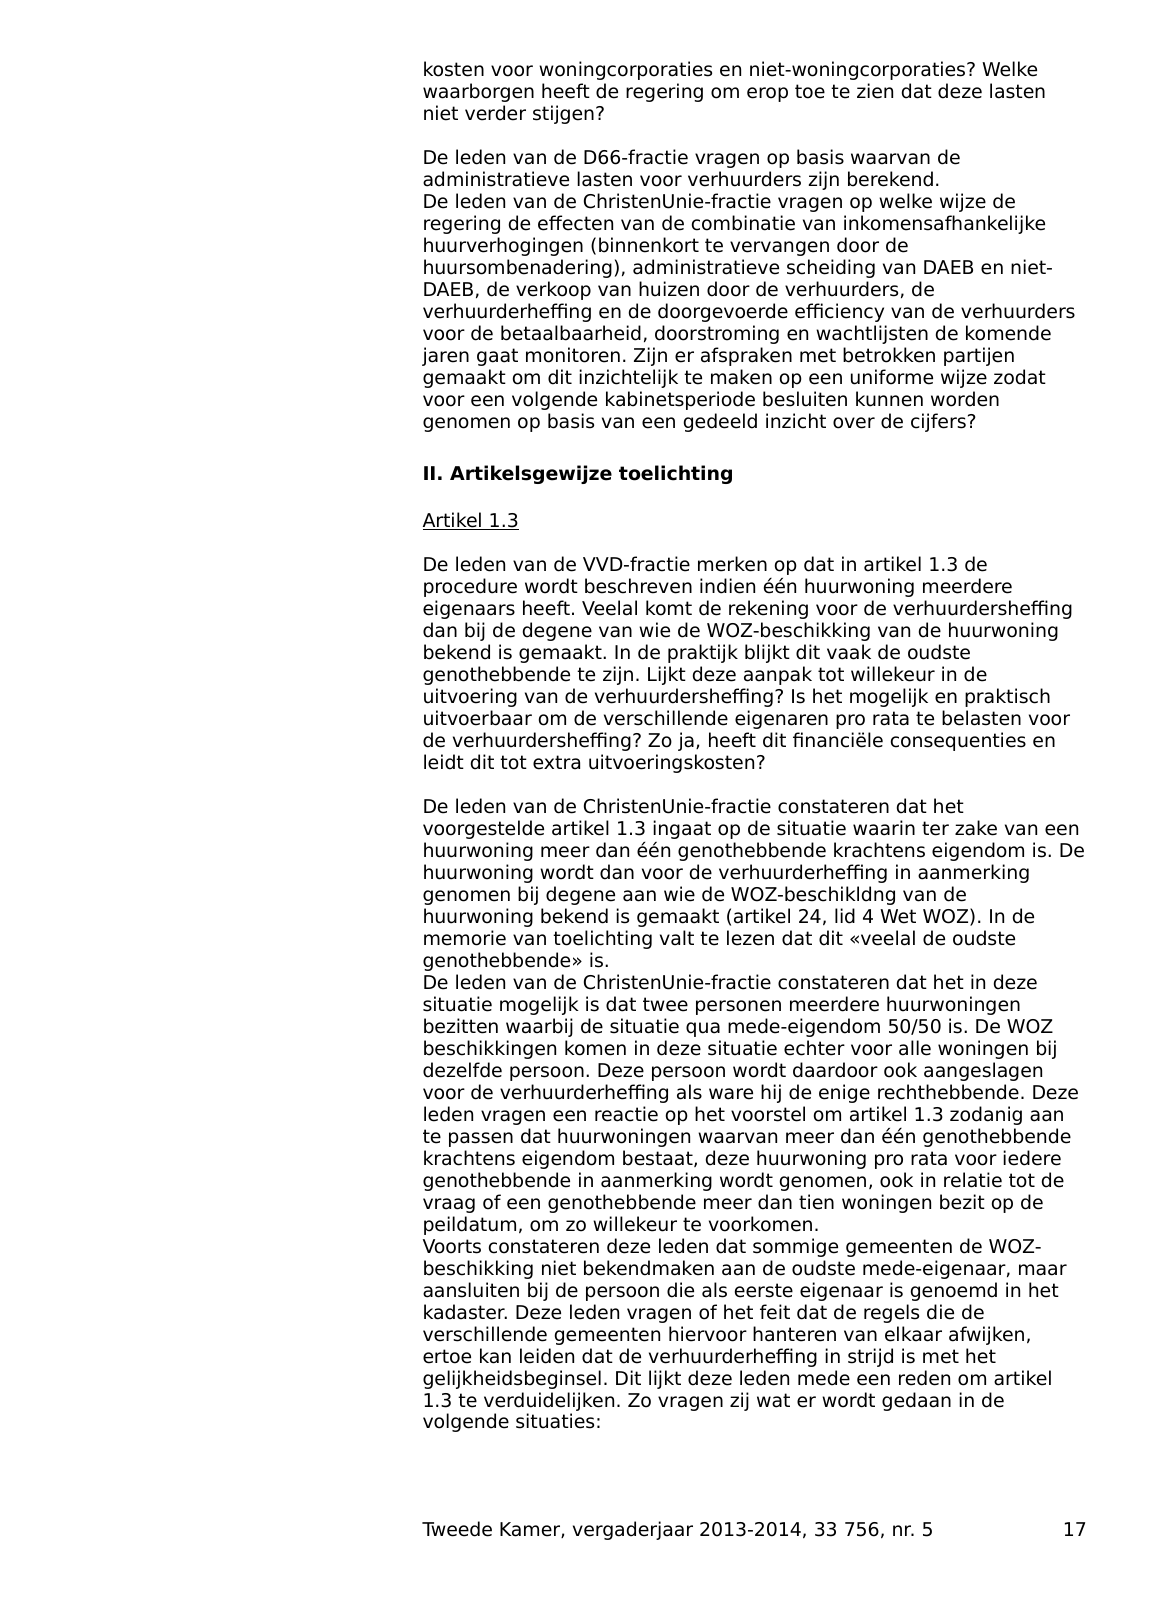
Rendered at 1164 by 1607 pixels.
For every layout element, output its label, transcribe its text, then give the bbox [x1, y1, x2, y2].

text Voorts constateren deze leden dat sommige gemeenten de WOZ-beschikking niet bekendmaken aan de oudste mede-eigenaar, maar aansluiten bij de persoon die als eerste eigenaar is genoemd in het kadaster. Deze leden vragen of het feit dat de regels die de verschillende gemeenten hiervoor hanteren van elkaar afwijken, ertoe kan leiden dat de verhuurderheffing in strijd is met het gelijkheidsbeginsel. Dit lijkt deze leden mede een reden om artikel 1.3 te verduidelijken. Zo vragen zij wat er wordt gedaan in de volgende situaties: [422, 1236, 1087, 1433]
subtitle Artikel 1.3 [422, 510, 1087, 532]
text De leden van de ChristenUnie-fractie vragen op welke wijze de regering de effecten van de combinatie van inkomensafhankelijke huurverhogingen (binnenkort te vervangen door de huursombenadering), administratieve scheiding van DAEB en niet-DAEB, de verkoop van huizen door de verhuurders, de verhuurderheffing en de doorgevoerde efficiency van de verhuurders voor de betaalbaarheid, doorstroming en wachtlijsten de komende jaren gaat monitoren. Zijn er afspraken met betrokken partijen gemaakt om dit inzichtelijk te maken op een uniforme wijze zodat voor een volgende kabinetsperiode besluiten kunnen worden genomen op basis van een gedeeld inzicht over de cijfers? [422, 191, 1087, 433]
text De leden van de D66-fractie vragen op basis waarvan de administratieve lasten voor verhuurders zijn berekend. [422, 147, 1087, 191]
text huurwoning bekend is gemaakt (artikel 24, lid 4 Wet WOZ). In de memorie van toelichting valt te lezen dat dit «veelal de oudste genothebbende» is. [422, 906, 1087, 972]
text De leden van de VVD-fractie merken op dat in artikel 1.3 de procedure wordt beschreven indien één huurwoning meerdere eigenaars heeft. Veelal komt de rekening voor de verhuurdersheffing dan bij de degene van wie de WOZ-beschikking van de huurwoning bekend is gemaakt. In de praktijk blijkt dit vaak de oudste genothebbende te zijn. Lijkt deze aanpak tot willekeur in de uitvoering van de verhuurdersheffing? Is het mogelijk en praktisch uitvoerbaar om de verschillende eigenaren pro rata te belasten voor de verhuurdersheffing? Zo ja, heeft dit financiële consequenties en leidt dit tot extra uitvoeringskosten? [422, 554, 1087, 774]
text kosten voor woningcorporaties en niet-woningcorporaties? Welke waarborgen heeft de regering om erop toe te zien dat deze lasten niet verder stijgen? [422, 59, 1087, 125]
text De leden van de ChristenUnie-fractie constateren dat het voorgestelde artikel 1.3 ingaat op de situatie waarin ter zake van een huurwoning meer dan één genothebbende krachtens eigendom is. De huurwoning wordt dan voor de verhuurderheffing in aanmerking genomen bij degene aan wie de WOZ-beschikldng van de [422, 796, 1087, 906]
text De leden van de ChristenUnie-fractie constateren dat het in deze situatie mogelijk is dat twee personen meerdere huurwoningen bezitten waarbij de situatie qua mede-eigendom 50/50 is. De WOZ beschikkingen komen in deze situatie echter voor alle woningen bij dezelfde persoon. Deze persoon wordt daardoor ook aangeslagen voor de verhuurderheffing als ware hij de enige rechthebbende. Deze leden vragen een reactie op het voorstel om artikel 1.3 zodanig aan te passen dat huurwoningen waarvan meer dan één genothebbende krachtens eigendom bestaat, deze huurwoning pro rata voor iedere genothebbende in aanmerking wordt genomen, ook in relatie tot de vraag of een genothebbende meer dan tien woningen bezit op de peildatum, om zo willekeur te voorkomen. [422, 972, 1087, 1236]
subtitle II. Artikelsgewijze toelichting [422, 463, 1087, 485]
